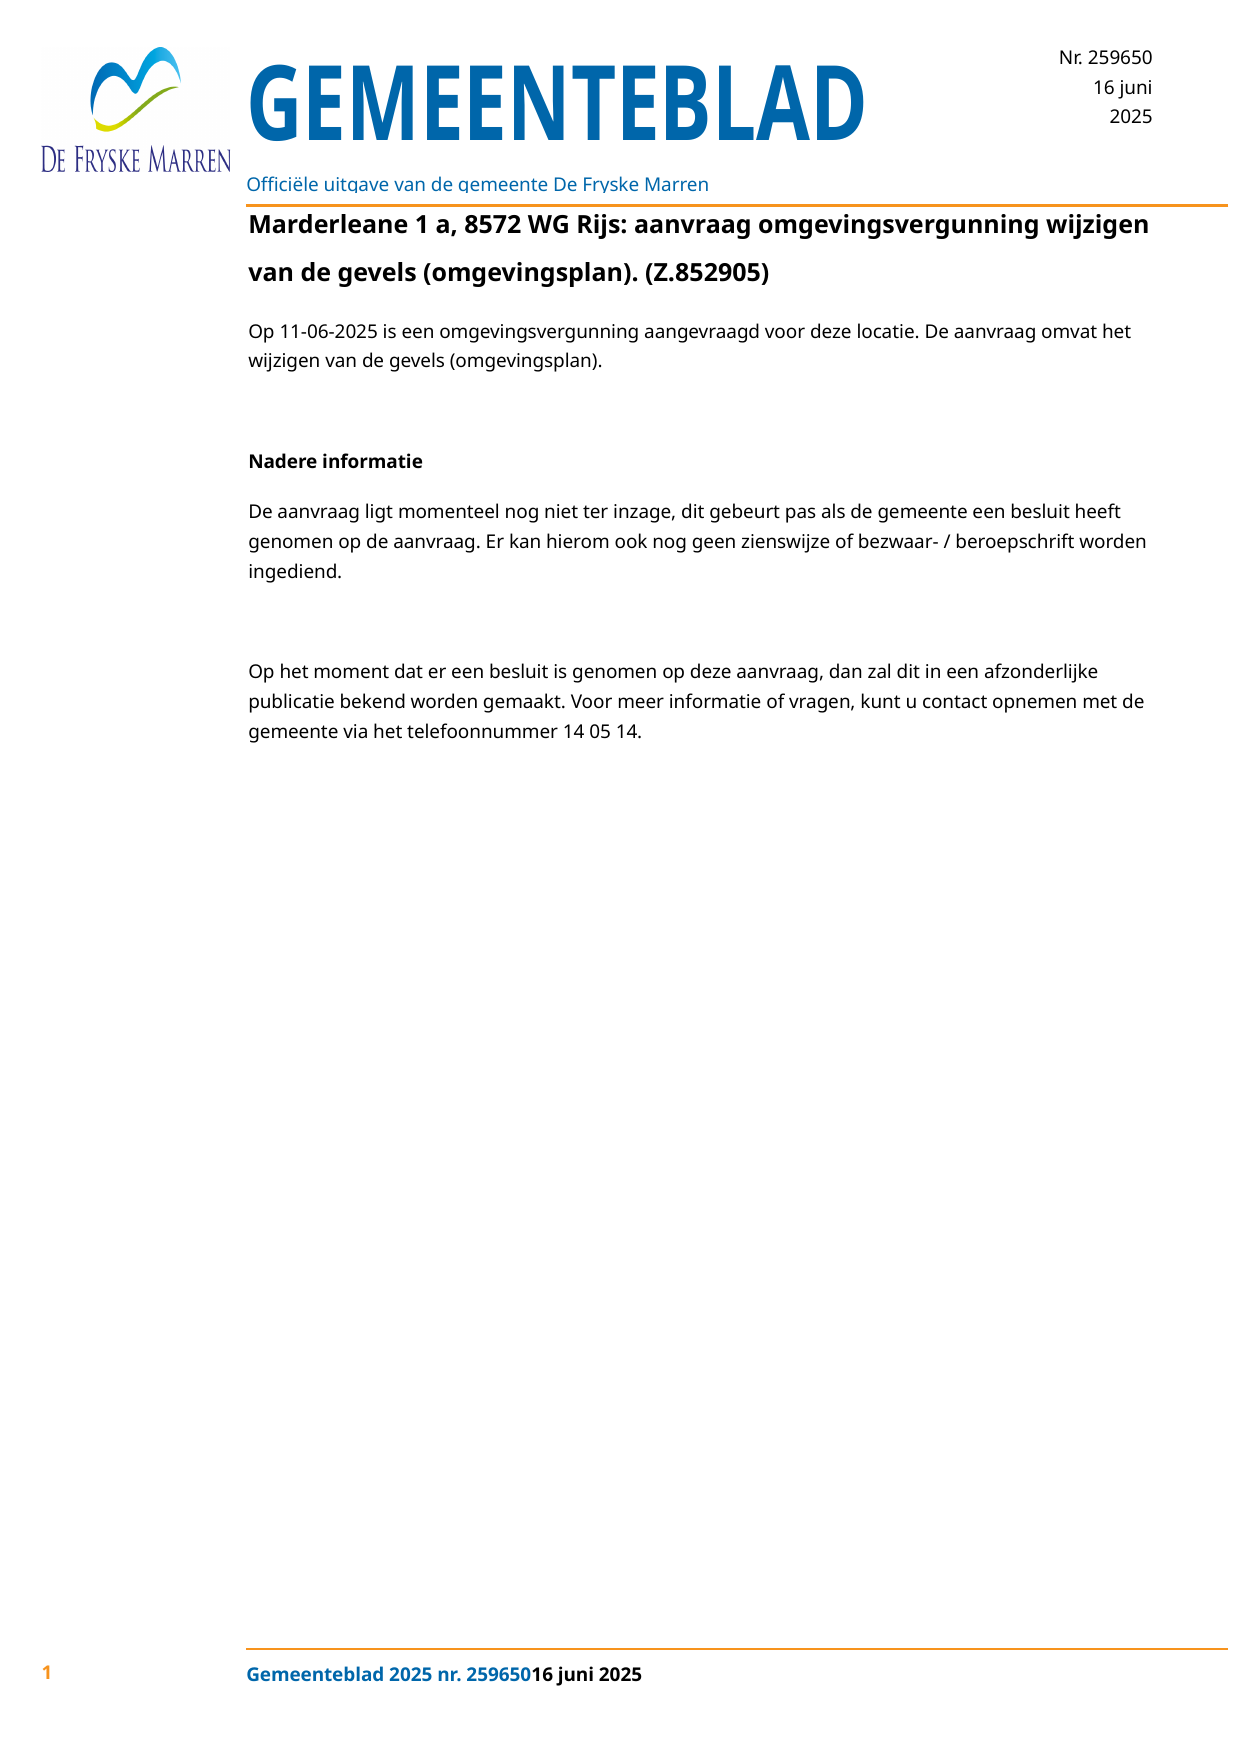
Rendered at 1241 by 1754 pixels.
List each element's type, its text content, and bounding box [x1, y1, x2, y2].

text Marderleane 1 a, 8572 WG Rijs: aanvraag omgevingsvergunning wijzigen van de gevels (omgevingsplan). (Z.852905) [248, 207, 1152, 288]
picture [41, 47, 231, 172]
text Op 11-06-2025 is een omgevingsvergunning aangevraagd voor deze locatie. De aanvraag omvat het wijzigen van de gevels (omgevingsplan). [248, 318, 1152, 373]
text Op het moment dat er een besluit is genomen op deze aanvraag, dan zal dit in een afzonderlijke publicatie bekend worden gemaakt. Voor meer informatie of vragen, kunt u contact opnemen met de gemeente via het telefoonnummer 14 05 14. [248, 659, 1152, 744]
text De aanvraag ligt momenteel nog niet ter inzage, dit gebeurt pas als de gemeente een besluit heeft genomen op de aanvraag. Er kan hierom ook nog geen zienswijze of bezwaar- / beroepschrift worden ingediend. [248, 499, 1152, 584]
text Nadere informatie [248, 448, 1152, 474]
